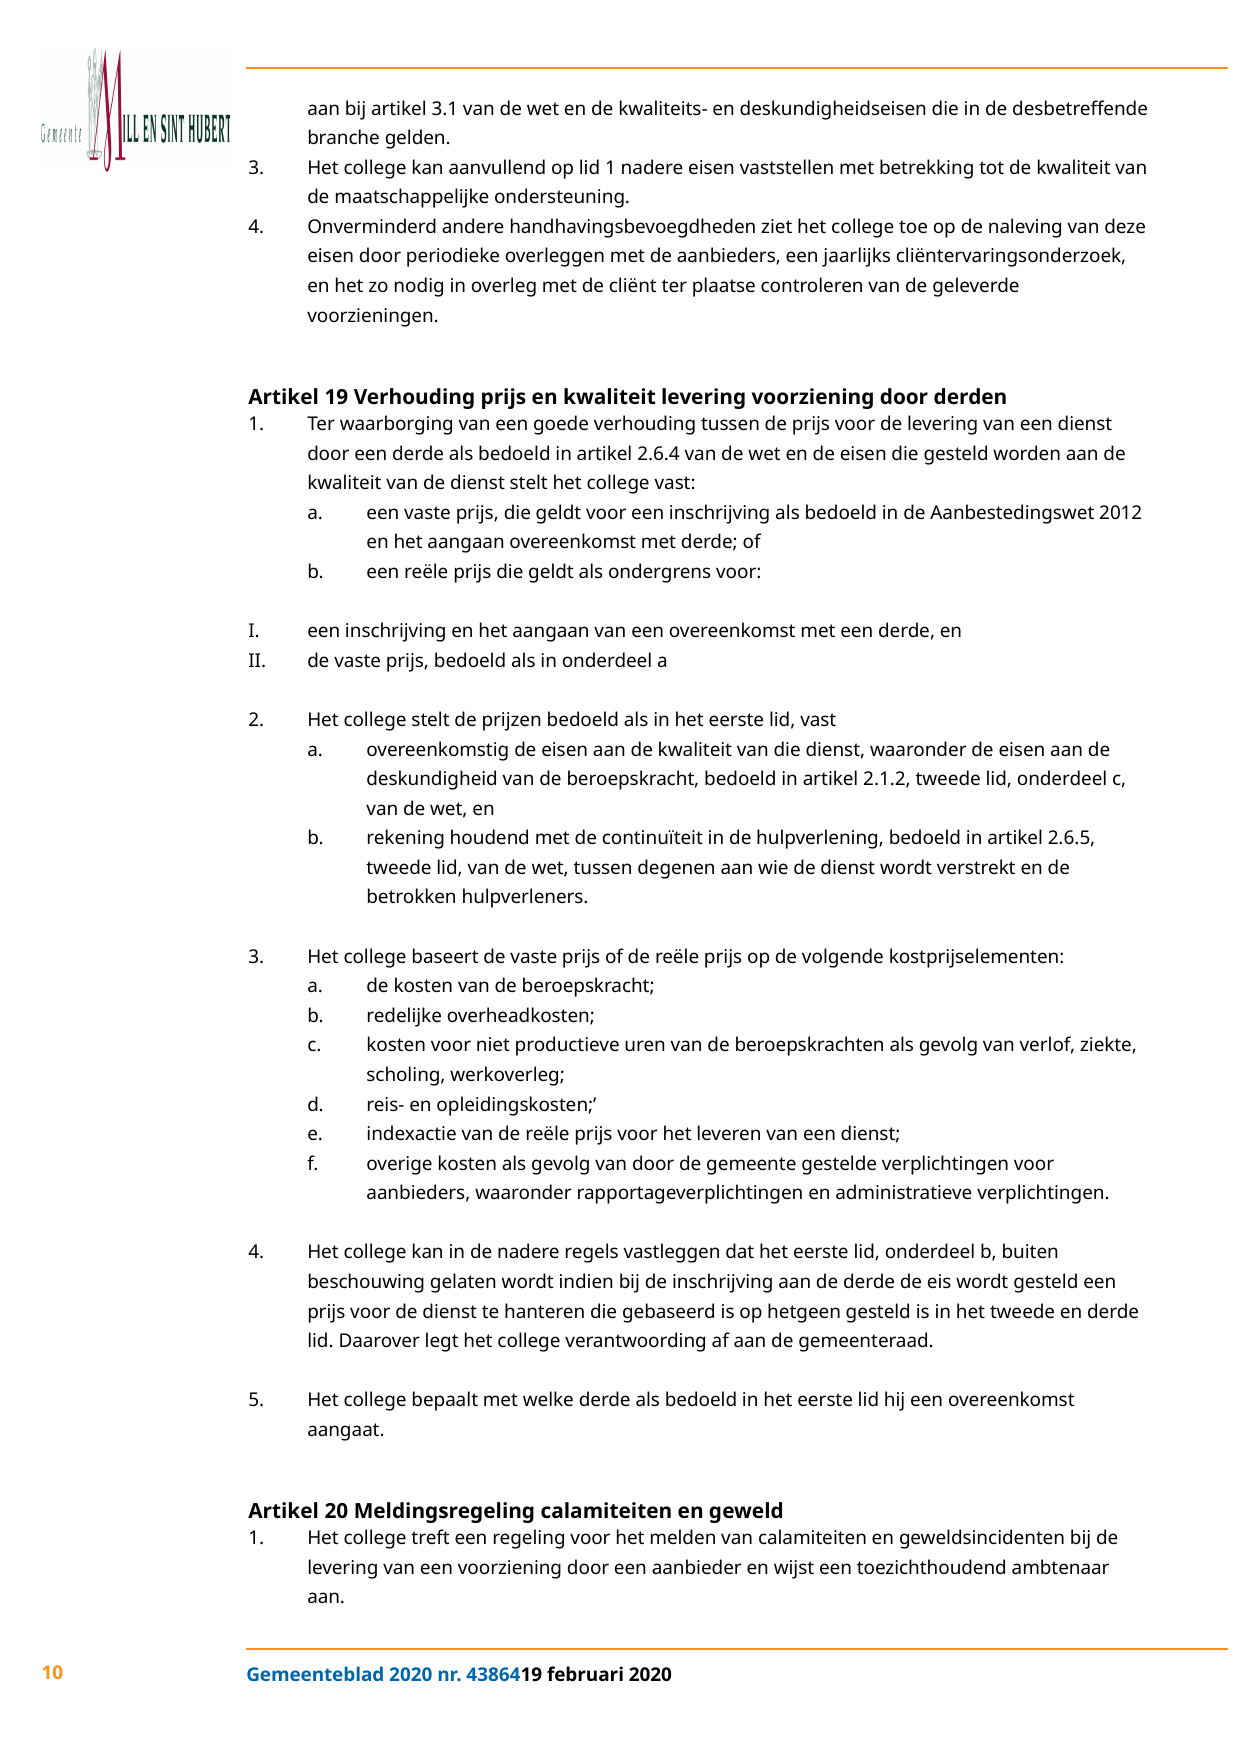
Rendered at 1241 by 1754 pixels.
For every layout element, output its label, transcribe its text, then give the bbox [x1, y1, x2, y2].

list de vaste prijs, bedoeld als in onderdeel a [248, 647, 1152, 673]
list Het college treft een regeling voor het melden van calamiteiten en geweldsincidenten bij de levering van een voorziening door een aanbieder en wijst een toezichthoudend ambtenaar aan. [248, 1524, 1152, 1609]
list Het college kan in de nadere regels vastleggen dat het eerste lid, onderdeel b, buiten beschouwing gelaten wordt indien bij de inschrijving aan de derde de eis wordt gesteld een prijs voor de dienst te hanteren die gebaseerd is op hetgeen gesteld is in het tweede en derde lid. Daarover legt het college verantwoording af aan de gemeenteraad. [248, 1239, 1152, 1353]
list een inschrijving en het aangaan van een overeenkomst met een derde, en [248, 617, 1152, 643]
list Het college bepaalt met welke derde als bedoeld in het eerste lid hij een overeenkomst aangaat. [248, 1387, 1152, 1442]
list overeenkomstig de eisen aan de kwaliteit van die dienst, waaronder de eisen aan de deskundigheid van de beroepskracht, bedoeld in artikel 2.1.2, tweede lid, onderdeel c, van de wet, en [307, 736, 1152, 821]
picture [41, 47, 231, 172]
list aan bij artikel 3.1 van de wet en de kwaliteits- en deskundigheidseisen die in de desbetreffende branche gelden. [248, 95, 1152, 150]
text Artikel 20 Meldingsregeling calamiteiten en geweld [248, 1496, 1152, 1524]
list overige kosten als gevolg van door de gemeente gestelde verplichtingen voor aanbieders, waaronder rapportageverplichtingen en administratieve verplichtingen. [307, 1150, 1152, 1205]
list een vaste prijs, die geldt voor een inschrijving als bedoeld in de Aanbestedingswet 2012 en het aangaan overeenkomst met derde; of [307, 499, 1152, 554]
list Onverminderd andere handhavingsbevoegdheden ziet het college toe op de naleving van deze eisen door periodieke overleggen met de aanbieders, een jaarlijks cliëntervaringsonderzoek, en het zo nodig in overleg met de cliënt ter plaatse controleren van de geleverde voorzieningen. [248, 213, 1152, 328]
list redelijke overheadkosten; [307, 1002, 1152, 1028]
list Het college stelt de prijzen bedoeld als in het eerste lid, vast [248, 706, 1152, 732]
list rekening houdend met de continuïteit in de hulpverlening, bedoeld in artikel 2.6.5, tweede lid, van de wet, tussen degenen aan wie de dienst wordt verstrekt en de betrokken hulpverleners. [307, 824, 1152, 909]
list Het college kan aanvullend op lid 1 nadere eisen vaststellen met betrekking tot de kwaliteit van de maatschappelijke ondersteuning. [248, 154, 1152, 209]
list de kosten van de beroepskracht; [307, 972, 1152, 998]
list Het college baseert de vaste prijs of de reële prijs op de volgende kostprijselementen: [248, 943, 1152, 968]
list Ter waarborging van een goede verhouding tussen de prijs voor de levering van een dienst door een derde als bedoeld in artikel 2.6.4 van de wet en de eisen die gesteld worden aan de kwaliteit van de dienst stelt het college vast: [248, 410, 1152, 495]
list reis- en opleidingskosten;’ [307, 1091, 1152, 1116]
list kosten voor niet productieve uren van de beroepskrachten als gevolg van verlof, ziekte, scholing, werkoverleg; [307, 1032, 1152, 1087]
list indexactie van de reële prijs voor het leveren van een dienst; [307, 1120, 1152, 1146]
text Artikel 19 Verhouding prijs en kwaliteit levering voorziening door derden [248, 382, 1152, 410]
list een reële prijs die geldt als ondergrens voor: [307, 558, 1152, 584]
